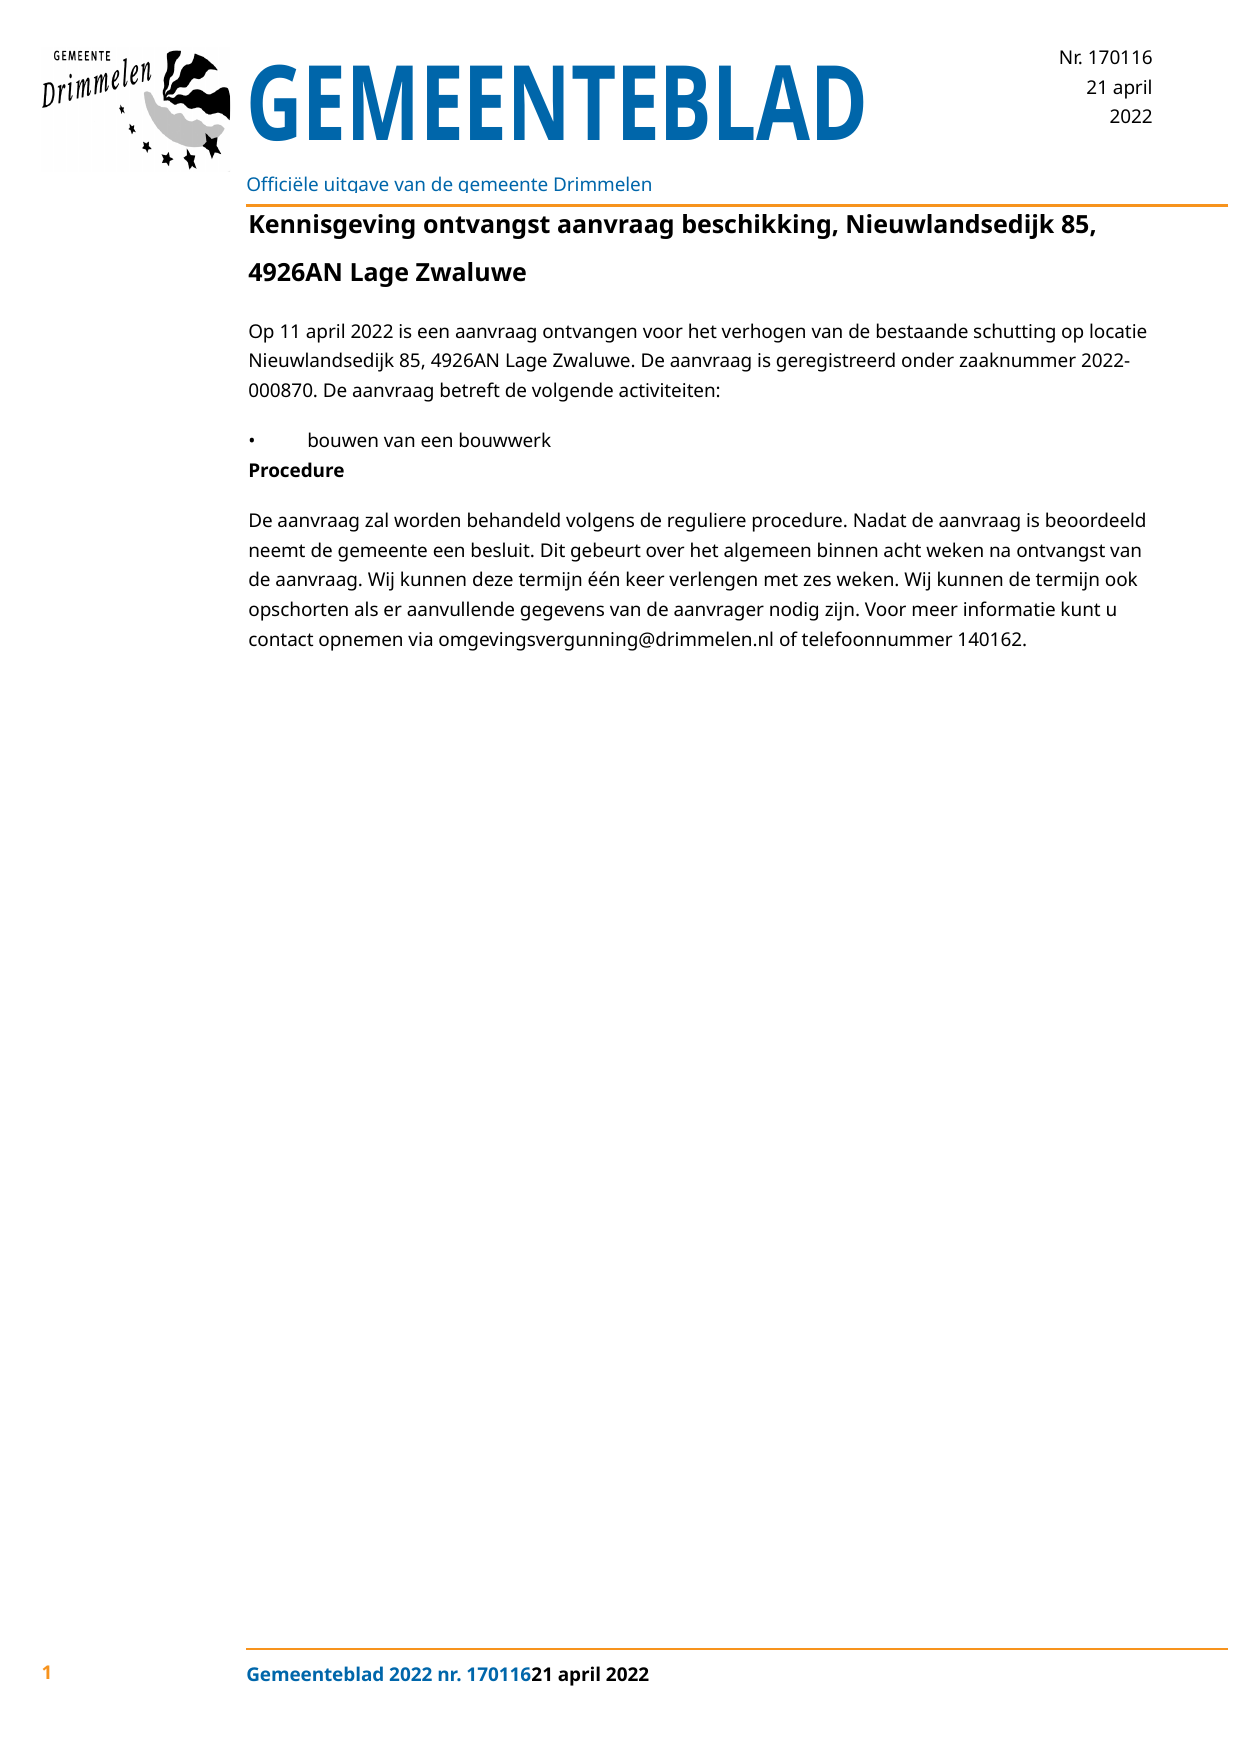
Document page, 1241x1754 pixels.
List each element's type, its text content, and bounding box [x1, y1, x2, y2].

list bouwen van een bouwwerk [248, 427, 1152, 453]
text Procedure [248, 457, 1152, 483]
text Op 11 april 2022 is een aanvraag ontvangen voor het verhogen van de bestaande schutting op locatie Nieuwlandsedijk 85, 4926AN Lage Zwaluwe. De aanvraag is geregistreerd onder zaaknummer 2022-000870. De aanvraag betreft de volgende activiteiten: [248, 318, 1152, 403]
text Kennisgeving ontvangst aanvraag beschikking, Nieuwlandsedijk 85, 4926AN Lage Zwaluwe [248, 207, 1152, 288]
text De aanvraag zal worden behandeld volgens de reguliere procedure. Nadat de aanvraag is beoordeeld neemt de gemeente een besluit. Dit gebeurt over het algemeen binnen acht weken na ontvangst van de aanvraag. Wij kunnen deze termijn één keer verlengen met zes weken. Wij kunnen de termijn ook opschorten als er aanvullende gegevens van de aanvrager nodig zijn. Voor meer informatie kunt u contact opnemen via omgevingsvergunning@drimmelen.nl of telefoonnummer 140162. [248, 507, 1152, 652]
picture [41, 47, 231, 172]
